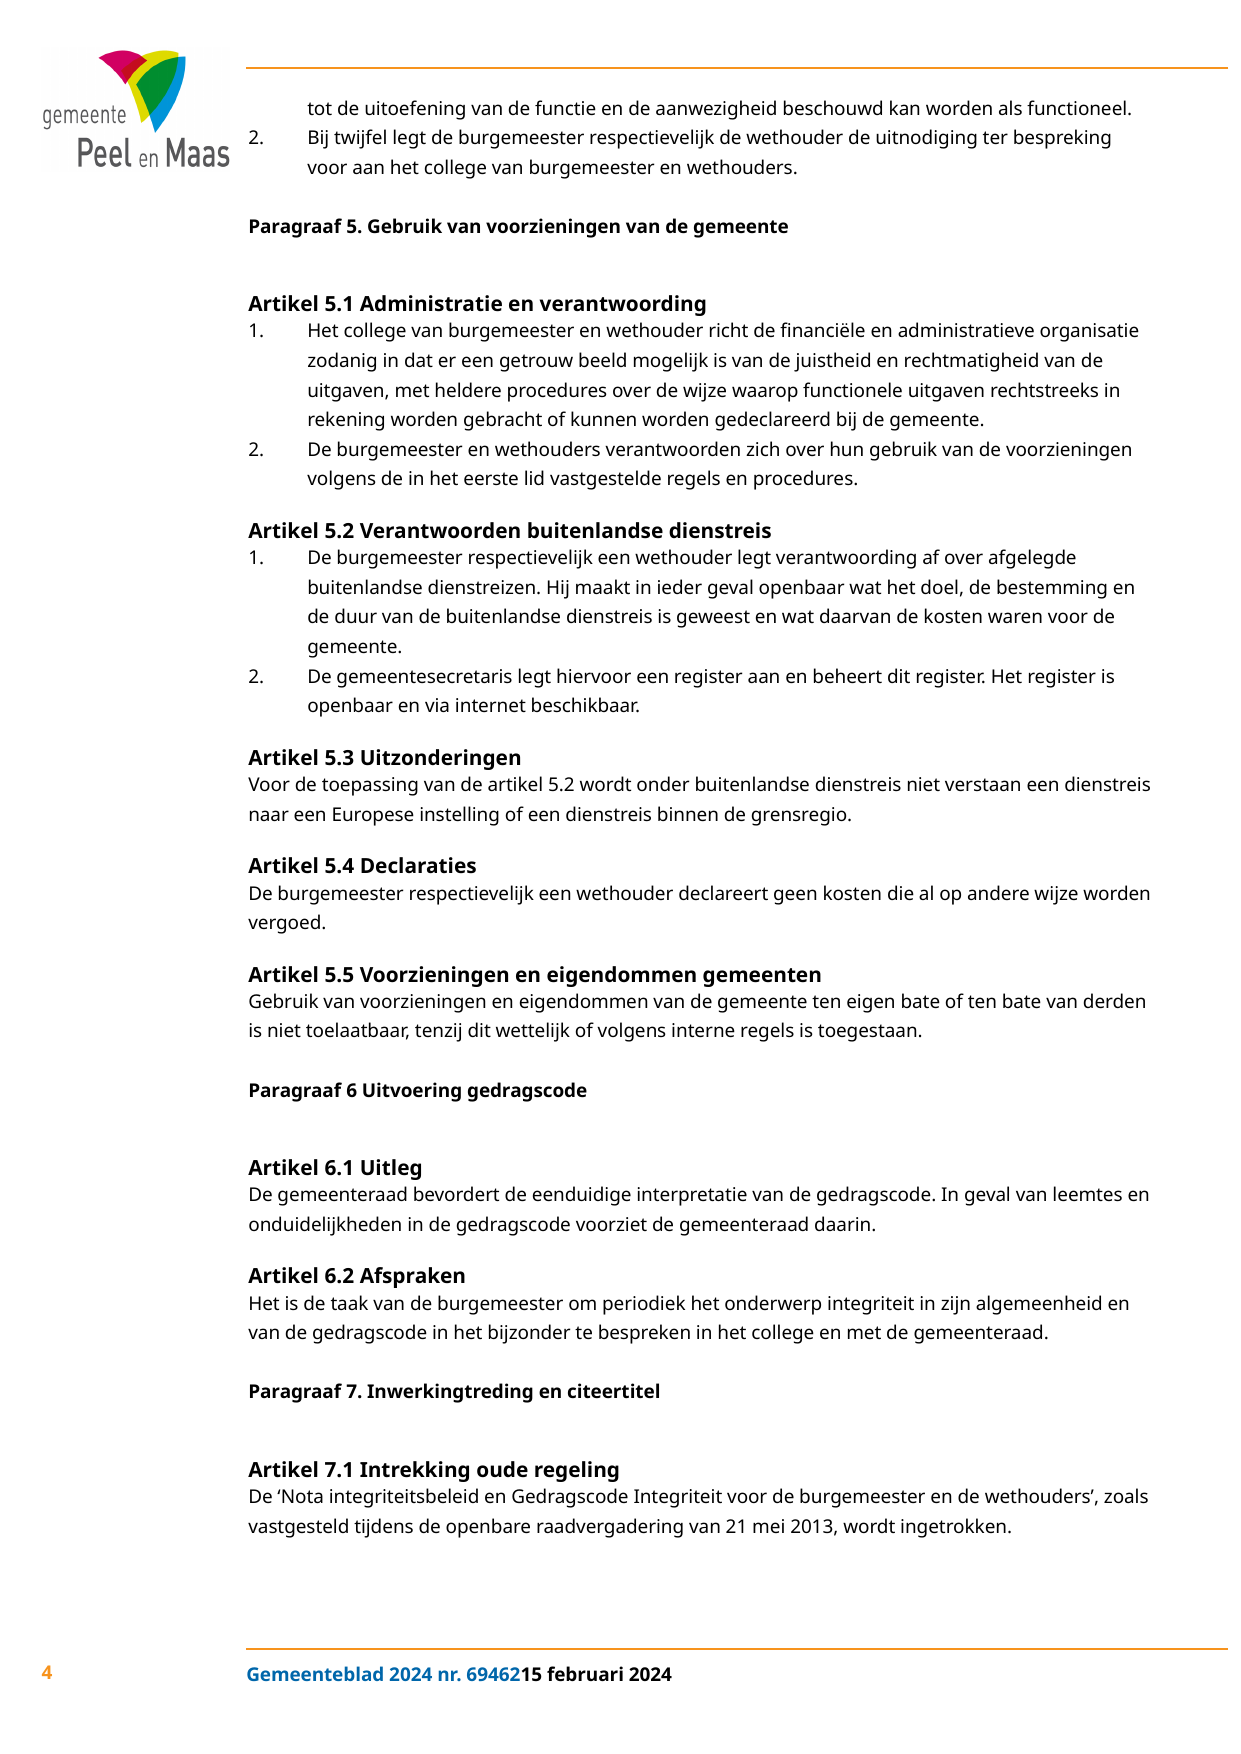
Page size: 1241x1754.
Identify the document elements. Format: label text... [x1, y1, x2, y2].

text Paragraaf 6 Uitvoering gedragscode [248, 1077, 1152, 1103]
list Bij twijfel legt de burgemeester respectievelijk de wethouder de uitnodiging ter bespreking voor aan het college van burgemeester en wethouders. [248, 124, 1152, 180]
list De burgemeester en wethouders verantwoorden zich over hun gebruik van de voorzieningen volgens de in het eerste lid vastgestelde regels en procedures. [248, 436, 1152, 491]
text Artikel 5.1 Administratie en verantwoording [248, 289, 1152, 318]
list tot de uitoefening van de functie en de aanwezigheid beschouwd kan worden als functioneel. [248, 95, 1152, 121]
text Artikel 5.3 Uitzonderingen [248, 743, 1152, 771]
text De gemeenteraad bevordert de eenduidige interpretatie van de gedragscode. In geval van leemtes en onduidelijkheden in de gedragscode voorziet de gemeenteraad daarin. [248, 1181, 1152, 1237]
list De gemeentesecretaris legt hiervoor een register aan en beheert dit register. Het register is openbaar en via internet beschikbaar. [248, 663, 1152, 718]
text Artikel 5.4 Declaraties [248, 851, 1152, 880]
text Artikel 7.1 Intrekking oude regeling [248, 1455, 1152, 1483]
text Artikel 6.2 Afspraken [248, 1261, 1152, 1290]
text De burgemeester respectievelijk een wethouder declareert geen kosten die al op andere wijze worden vergoed. [248, 880, 1152, 935]
text Gebruik van voorzieningen en eigendommen van de gemeente ten eigen bate of ten bate van derden is niet toelaatbaar, tenzij dit wettelijk of volgens interne regels is toegestaan. [248, 988, 1152, 1043]
text Artikel 5.2 Verantwoorden buitenlandse dienstreis [248, 516, 1152, 544]
text De ‘Nota integriteitsbeleid en Gedragscode Integriteit voor de burgemeester en de wethouders’, zoals vastgesteld tijdens de openbare raadvergadering van 21 mei 2013, wordt ingetrokken. [248, 1483, 1152, 1538]
text Artikel 6.1 Uitleg [248, 1153, 1152, 1181]
text Artikel 5.5 Voorzieningen en eigendommen gemeenten [248, 960, 1152, 988]
picture [41, 47, 231, 172]
text Paragraaf 5. Gebruik van voorzieningen van de gemeente [248, 213, 1152, 239]
list De burgemeester respectievelijk een wethouder legt verantwoording af over afgelegde buitenlandse dienstreizen. Hij maakt in ieder geval openbaar wat het doel, de bestemming en de duur van de buitenlandse dienstreis is geweest en wat daarvan de kosten waren voor de gemeente. [248, 544, 1152, 659]
text Het is de taak van de burgemeester om periodiek het onderwerp integriteit in zijn algemeenheid en van de gedragscode in het bijzonder te bespreken in het college en met de gemeenteraad. [248, 1290, 1152, 1345]
list Het college van burgemeester en wethouder richt de financiële en administratieve organisatie zodanig in dat er een getrouw beeld mogelijk is van de juistheid en rechtmatigheid van de uitgaven, met heldere procedures over de wijze waarop functionele uitgaven rechtstreeks in rekening worden gebracht of kunnen worden gedeclareerd bij de gemeente. [248, 318, 1152, 432]
text Voor de toepassing van de artikel 5.2 wordt onder buitenlandse dienstreis niet verstaan een dienstreis naar een Europese instelling of een dienstreis binnen de grensregio. [248, 771, 1152, 827]
text Paragraaf 7. Inwerkingtreding en citeertitel [248, 1379, 1152, 1404]
